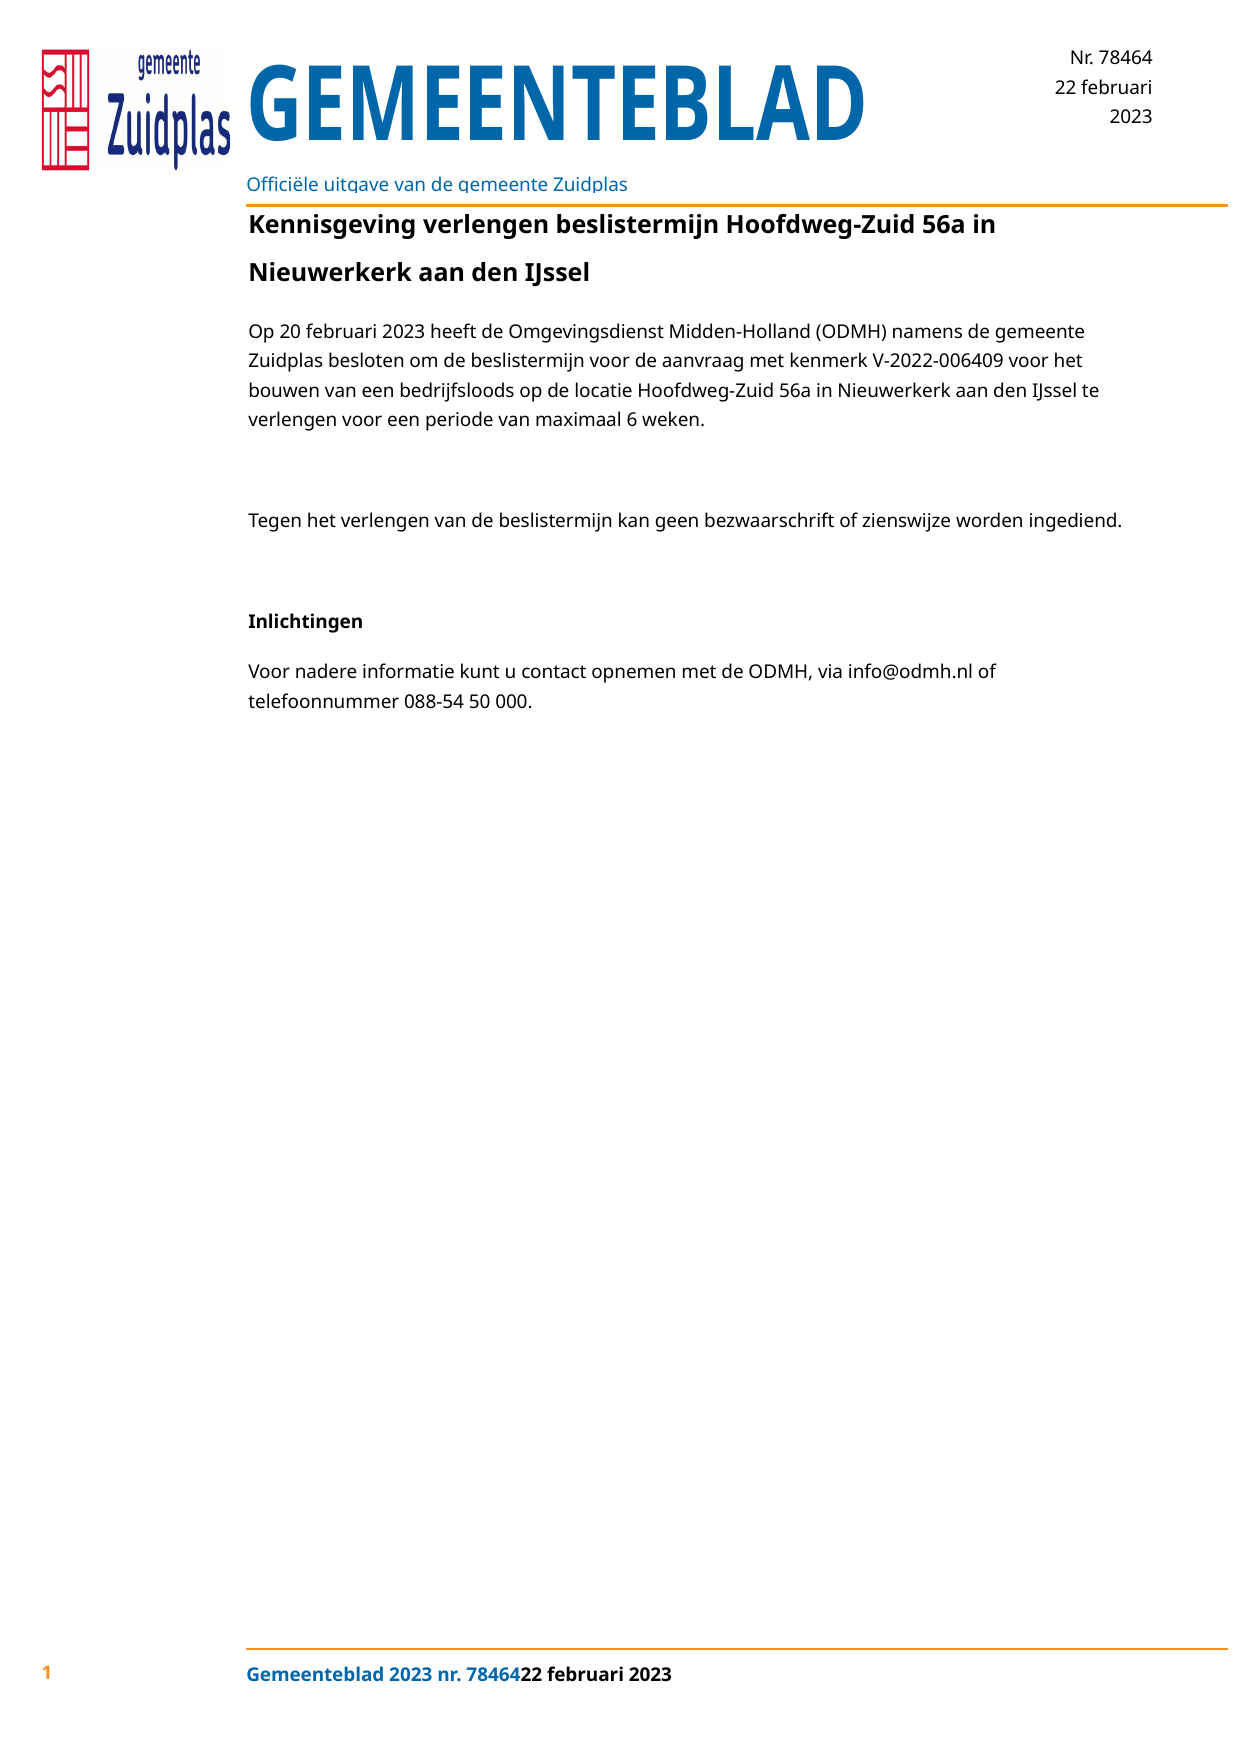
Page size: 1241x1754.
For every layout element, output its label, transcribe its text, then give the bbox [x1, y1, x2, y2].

text Op 20 februari 2023 heeft de Omgevingsdienst Midden-Holland (ODMH) namens de gemeente Zuidplas besloten om de beslistermijn voor de aanvraag met kenmerk V-2022-006409 voor het bouwen van een bedrijfsloods op de locatie Hoofdweg-Zuid 56a in Nieuwerkerk aan den IJssel te verlengen voor een periode van maximaal 6 weken. [248, 318, 1152, 432]
text Tegen het verlengen van de beslistermijn kan geen bezwaarschrift of zienswijze worden ingediend. [248, 507, 1152, 533]
picture [41, 47, 231, 172]
text Inlichtingen [248, 608, 1152, 634]
text Kennisgeving verlengen beslistermijn Hoofdweg-Zuid 56a in Nieuwerkerk aan den IJssel [248, 207, 1152, 288]
text Voor nadere informatie kunt u contact opnemen met de ODMH, via info@odmh.nl of telefoonnummer 088-54 50 000. [248, 659, 1152, 714]
